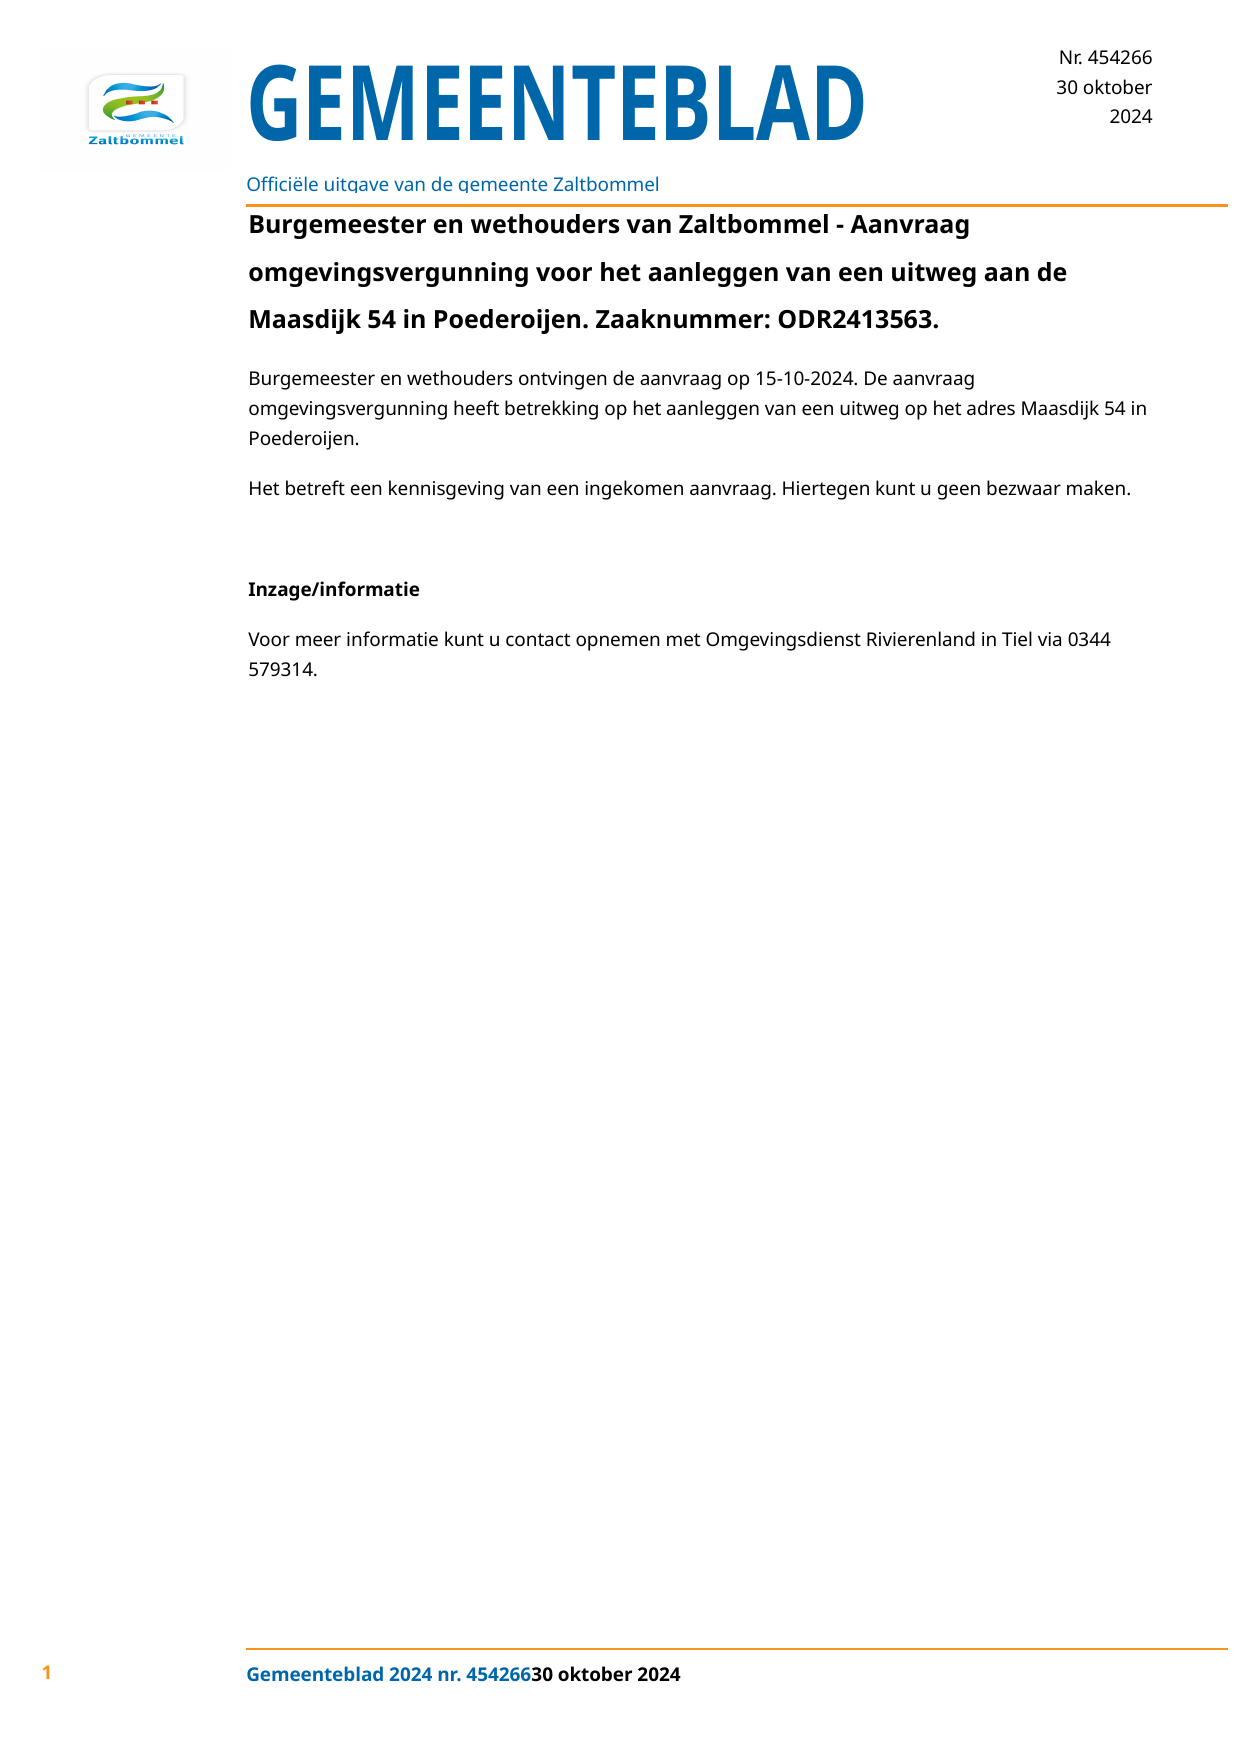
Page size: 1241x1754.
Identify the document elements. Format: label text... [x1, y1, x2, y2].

text Inzage/informatie [248, 576, 1152, 602]
picture [41, 47, 231, 172]
text Voor meer informatie kunt u contact opnemen met Omgevingsdienst Rivierenland in Tiel via 0344 579314. [248, 626, 1152, 682]
text Het betreft een kennisgeving van een ingekomen aanvraag. Hiertegen kunt u geen bezwaar maken. [248, 475, 1152, 501]
text Burgemeester en wethouders van Zaltbommel - Aanvraag omgevingsvergunning voor het aanleggen van een uitweg aan de Maasdijk 54 in Poederoijen. Zaaknummer: ODR2413563. [248, 207, 1152, 336]
text Burgemeester en wethouders ontvingen de aanvraag op 15-10-2024. De aanvraag omgevingsvergunning heeft betrekking op het aanleggen van een uitweg op het adres Maasdijk 54 in Poederoijen. [248, 366, 1152, 450]
